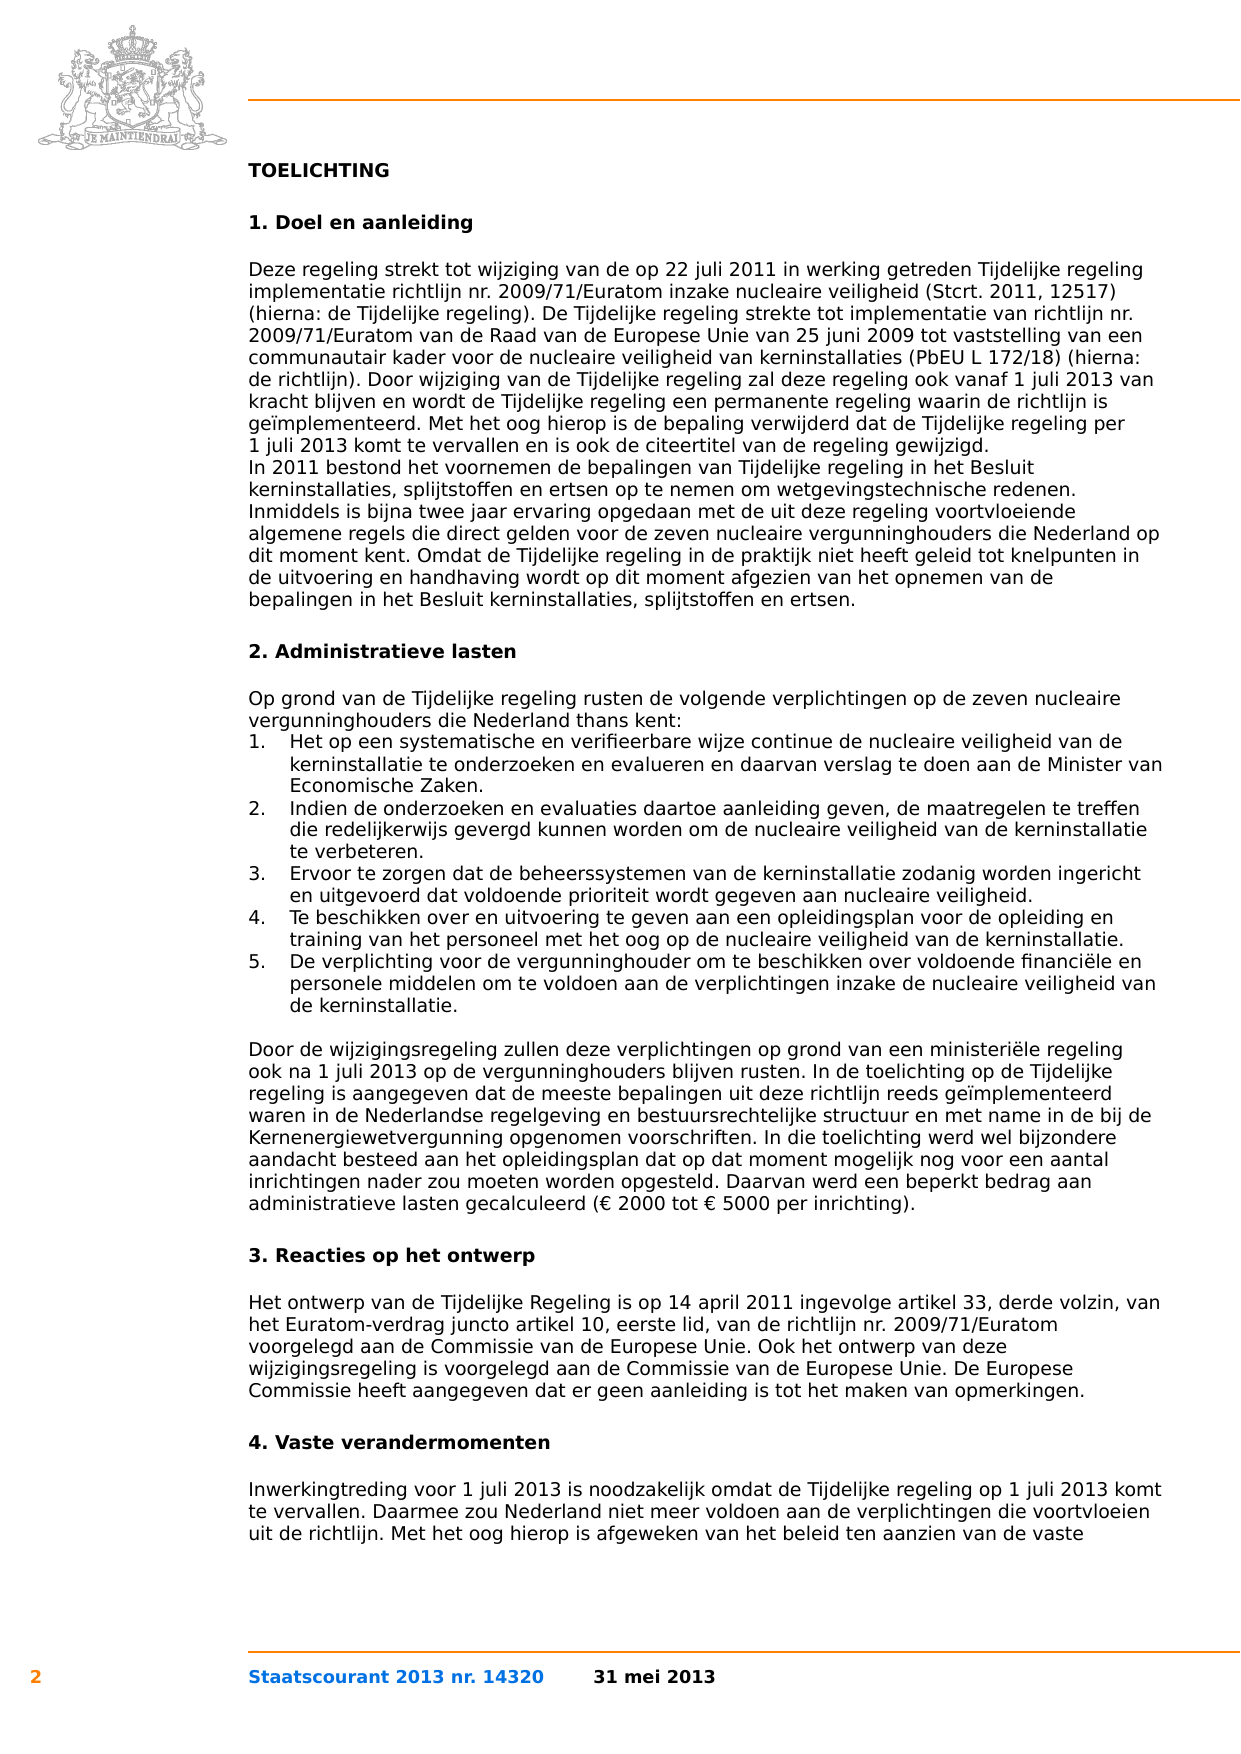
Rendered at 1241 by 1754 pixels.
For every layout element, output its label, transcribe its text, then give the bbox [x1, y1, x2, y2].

text Op grond van de Tijdelijke regeling rusten de volgende verplichtingen op de zeven nucleaire vergunninghouders die Nederland thans kent: [248, 687, 1163, 731]
text 3. Ervoor te zorgen dat de beheerssystemen van de kerninstallatie zodanig worden ingericht en uitgevoerd dat voldoende prioriteit wordt gegeven aan nucleaire veiligheid. [248, 863, 1163, 907]
text Inwerkingtreding voor 1 juli 2013 is noodzakelijk omdat de Tijdelijke regeling op 1 juli 2013 komt te vervallen. Daarmee zou Nederland niet meer voldoen aan de verplichtingen die voortvloeien uit de richtlijn. Met het oog hierop is afgeweken van het beleid ten aanzien van de vaste [248, 1479, 1163, 1545]
subtitle 1. Doel en aanleiding [248, 212, 1163, 234]
text Het ontwerp van de Tijdelijke Regeling is op 14 april 2011 ingevolge artikel 33, derde volzin, van het Euratom-verdrag juncto artikel 10, eerste lid, van de richtlijn nr. 2009/71/Euratom voorgelegd aan de Commissie van de Europese Unie. Ook het ontwerp van deze wijzigingsregeling is voorgelegd aan de Commissie van de Europese Unie. De Europese Commissie heeft aangegeven dat er geen aanleiding is tot het maken van opmerkingen. [248, 1292, 1163, 1402]
subtitle 4. Vaste verandermomenten [248, 1432, 1163, 1454]
text 5. De verplichting voor de vergunninghouder om te beschikken over voldoende financiële en personele middelen om te voldoen aan de verplichtingen inzake de nucleaire veiligheid van de kerninstallatie. [248, 951, 1163, 1017]
text 4. Te beschikken over en uitvoering te geven aan een opleidingsplan voor de opleiding en training van het personeel met het oog op de nucleaire veiligheid van de kerninstallatie. [248, 907, 1163, 951]
text 1. Het op een systematische en verifieerbare wijze continue de nucleaire veiligheid van de kerninstallatie te onderzoeken en evalueren en daarvan verslag te doen aan de Minister van Economische Zaken. [248, 731, 1163, 797]
text In 2011 bestond het voornemen de bepalingen van Tijdelijke regeling in het Besluit kerninstallaties, splijtstoffen en ertsen op te nemen om wetgevingstechnische redenen. Inmiddels is bijna twee jaar ervaring opgedaan met de uit deze regeling voortvloeiende algemene regels die direct gelden voor de zeven nucleaire vergunninghouders die Nederland op dit moment kent. Omdat de Tijdelijke regeling in de praktijk niet heeft geleid tot knelpunten in de uitvoering en handhaving wordt op dit moment afgezien van het opnemen van de bepalingen in het Besluit kerninstallaties, splijtstoffen en ertsen. [248, 457, 1163, 611]
subtitle TOELICHTING [248, 160, 1163, 182]
text 2. Indien de onderzoeken en evaluaties daartoe aanleiding geven, de maatregelen te treffen die redelijkerwijs gevergd kunnen worden om de nucleaire veiligheid van de kerninstallatie te verbeteren. [248, 797, 1163, 863]
picture [38, 25, 227, 150]
text Deze regeling strekt tot wijziging van de op 22 juli 2011 in werking getreden Tijdelijke regeling implementatie richtlijn nr. 2009/71/Euratom inzake nucleaire veiligheid (Stcrt. 2011, 12517) (hierna: de Tijdelijke regeling). De Tijdelijke regeling strekte tot implementatie van richtlijn nr. 2009/71/Euratom van de Raad van de Europese Unie van 25 juni 2009 tot vaststelling van een communautair kader voor de nucleaire veiligheid van kerninstallaties (PbEU L 172/18) (hierna: de richtlijn). Door wijziging van de Tijdelijke regeling zal deze regeling ook vanaf 1 juli 2013 van kracht blijven en wordt de Tijdelijke regeling een permanente regeling waarin de richtlijn is geïmplementeerd. Met het oog hierop is de bepaling verwijderd dat de Tijdelijke regeling per 1 juli 2013 komt te vervallen en is ook de citeertitel van de regeling gewijzigd. [248, 259, 1163, 457]
text Door de wijzigingsregeling zullen deze verplichtingen op grond van een ministeriële regeling ook na 1 juli 2013 op de vergunninghouders blijven rusten. In de toelichting op de Tijdelijke regeling is aangegeven dat de meeste bepalingen uit deze richtlijn reeds geïmplementeerd waren in de Nederlandse regelgeving en bestuursrechtelijke structuur en met name in de bij de Kernenergiewetvergunning opgenomen voorschriften. In die toelichting werd wel bijzondere aandacht besteed aan het opleidingsplan dat op dat moment mogelijk nog voor een aantal inrichtingen nader zou moeten worden opgesteld. Daarvan werd een beperkt bedrag aan administratieve lasten gecalculeerd (€ 2000 tot € 5000 per inrichting). [248, 1039, 1163, 1215]
subtitle 3. Reacties op het ontwerp [248, 1245, 1163, 1267]
subtitle 2. Administratieve lasten [248, 641, 1163, 662]
